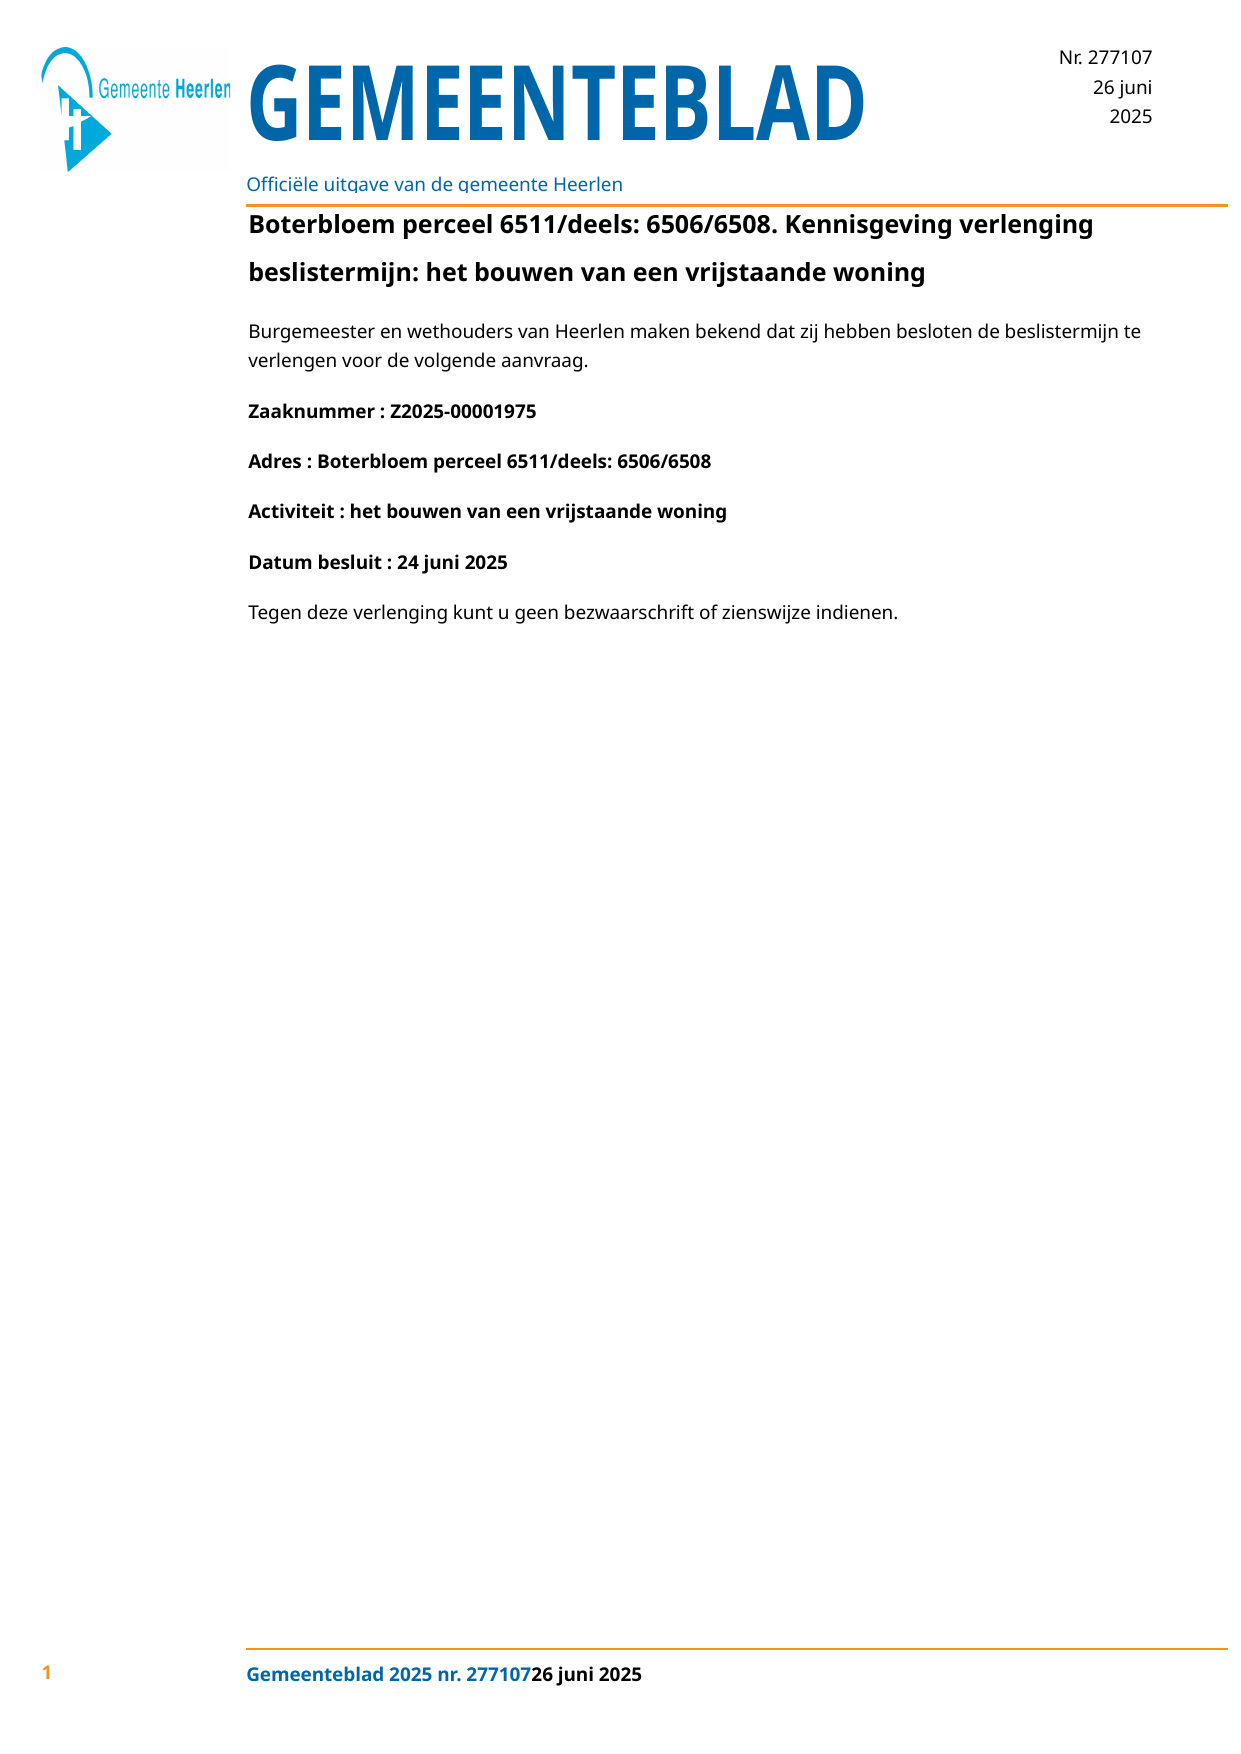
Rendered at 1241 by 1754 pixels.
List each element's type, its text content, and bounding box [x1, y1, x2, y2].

text Zaaknummer : Z2025-00001975 [248, 398, 1152, 424]
text Boterbloem perceel 6511/deels: 6506/6508. Kennisgeving verlenging beslistermijn: het bouwen van een vrijstaande woning [248, 207, 1152, 288]
text Adres : Boterbloem perceel 6511/deels: 6506/6508 [248, 448, 1152, 474]
text Datum besluit : 24 juni 2025 [248, 549, 1152, 575]
picture [41, 47, 231, 172]
picture [41, 47, 59, 70]
text Activiteit : het bouwen van een vrijstaande woning [248, 499, 1152, 524]
text Tegen deze verlenging kunt u geen bezwaarschrift of zienswijze indienen. [248, 599, 1152, 625]
text Burgemeester en wethouders van Heerlen maken bekend dat zij hebben besloten de beslistermijn te verlengen voor de volgende aanvraag. [248, 318, 1152, 373]
